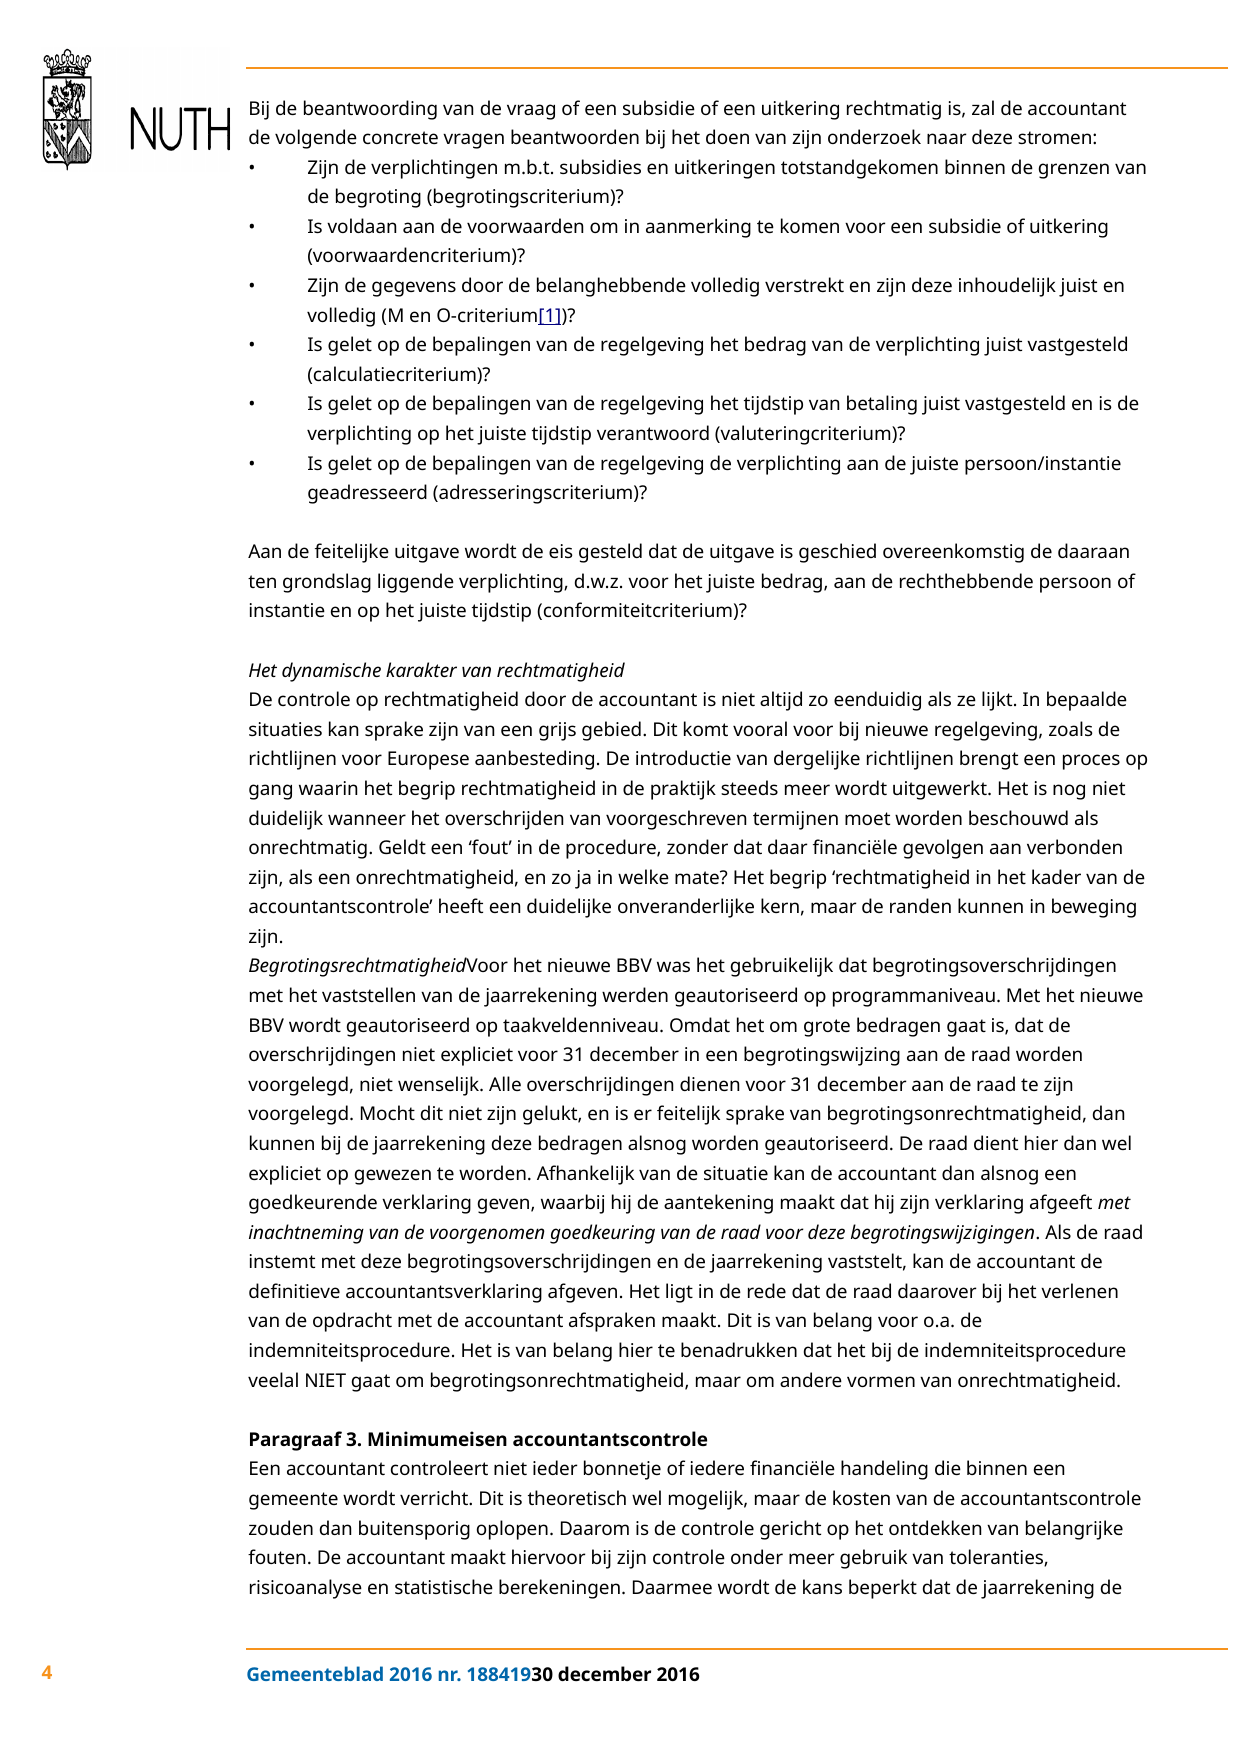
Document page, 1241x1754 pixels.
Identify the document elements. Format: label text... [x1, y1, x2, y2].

list Is gelet op de bepalingen van de regelgeving de verplichting aan de juiste persoon/instantie geadresseerd (adresseringscriterium)? [248, 450, 1152, 505]
text BegrotingsrechtmatigheidVoor het nieuwe BBV was het gebruikelijk dat begrotingsoverschrijdingen met het vaststellen van de jaarrekening werden geautoriseerd op programmaniveau. Met het nieuwe BBV wordt geautoriseerd op taakveldenniveau. Omdat het om grote bedragen gaat is, dat de overschrijdingen niet expliciet voor 31 december in een begrotingswijzing aan de raad worden voorgelegd, niet wenselijk. Alle overschrijdingen dienen voor 31 december aan de raad te zijn voorgelegd. Mocht dit niet zijn gelukt, en is er feitelijk sprake van begrotingsonrechtmatigheid, dan kunnen bij de jaarrekening deze bedragen alsnog worden geautoriseerd. De raad dient hier dan wel expliciet op gewezen te worden. Afhankelijk van de situatie kan de accountant dan alsnog een goedkeurende verklaring geven, waarbij hij de aantekening maakt dat hij zijn verklaring afgeeft met inachtneming van de voorgenomen goedkeuring van de raad voor deze begrotingswijzigingen. Als de raad instemt met deze begrotingsoverschrijdingen en de jaarrekening vaststelt, kan de accountant de definitieve accountantsverklaring afgeven. Het ligt in de rede dat de raad daarover bij het verlenen van de opdracht met de accountant afspraken maakt. Dit is van belang voor o.a. de indemniteitsprocedure. Het is van belang hier te benadrukken dat het bij de indemniteitsprocedure veelal NIET gaat om begrotingsonrechtmatigheid, maar om andere vormen van onrechtmatigheid. [248, 953, 1152, 1393]
text Aan de feitelijke uitgave wordt de eis gesteld dat de uitgave is geschied overeenkomstig de daaraan ten grondslag liggende verplichting, d.w.z. voor het juiste bedrag, aan de rechthebbende persoon of instantie en op het juiste tijdstip (conformiteitcriterium)? [248, 538, 1152, 623]
text Bij de beantwoording van de vraag of een subsidie of een uitkering rechtmatig is, zal de accountant de volgende concrete vragen beantwoorden bij het doen van zijn onderzoek naar deze stromen: [248, 95, 1152, 150]
text De controle op rechtmatigheid door de accountant is niet altijd zo eenduidig als ze lijkt. In bepaalde situaties kan sprake zijn van een grijs gebied. Dit komt vooral voor bij nieuwe regelgeving, zoals de richtlijnen voor Europese aanbesteding. De introductie van dergelijke richtlijnen brengt een proces op gang waarin het begrip rechtmatigheid in de praktijk steeds meer wordt uitgewerkt. Het is nog niet duidelijk wanneer het overschrijden van voorgeschreven termijnen moet worden beschouwd als onrechtmatig. Geldt een ‘fout’ in de procedure, zonder dat daar financiële gevolgen aan verbonden zijn, als een onrechtmatigheid, en zo ja in welke mate? Het begrip ‘rechtmatigheid in het kader van de accountantscontrole’ heeft een duidelijke onveranderlijke kern, maar de randen kunnen in beweging zijn. [248, 686, 1152, 949]
text Paragraaf 3. Minimumeisen accountantscontrole [248, 1426, 1152, 1452]
list Is gelet op de bepalingen van de regelgeving het bedrag van de verplichting juist vastgesteld (calculatiecriterium)? [248, 331, 1152, 387]
list Zijn de verplichtingen m.b.t. subsidies en uitkeringen totstandgekomen binnen de grenzen van de begroting (begrotingscriterium)? [248, 154, 1152, 209]
text Een accountant controleert niet ieder bonnetje of iedere financiële handeling die binnen een gemeente wordt verricht. Dit is theoretisch wel mogelijk, maar de kosten van de accountantscontrole zouden dan buitensporig oplopen. Daarom is de controle gericht op het ontdekken van belangrijke fouten. De accountant maakt hiervoor bij zijn controle onder meer gebruik van toleranties, risicoanalyse en statistische berekeningen. Daarmee wordt de kans beperkt dat de jaarrekening de [248, 1456, 1152, 1600]
list Zijn de gegevens door de belanghebbende volledig verstrekt en zijn deze inhoudelijk juist en volledig (M en O-criterium[1])? [248, 272, 1152, 328]
picture [41, 47, 231, 172]
list Is gelet op de bepalingen van de regelgeving het tijdstip van betaling juist vastgesteld en is de verplichting op het juiste tijdstip verantwoord (valuteringcriterium)? [248, 391, 1152, 446]
list Is voldaan aan de voorwaarden om in aanmerking te komen voor een subsidie of uitkering (voorwaardencriterium)? [248, 213, 1152, 268]
text Het dynamische karakter van rechtmatigheid [248, 657, 1152, 683]
